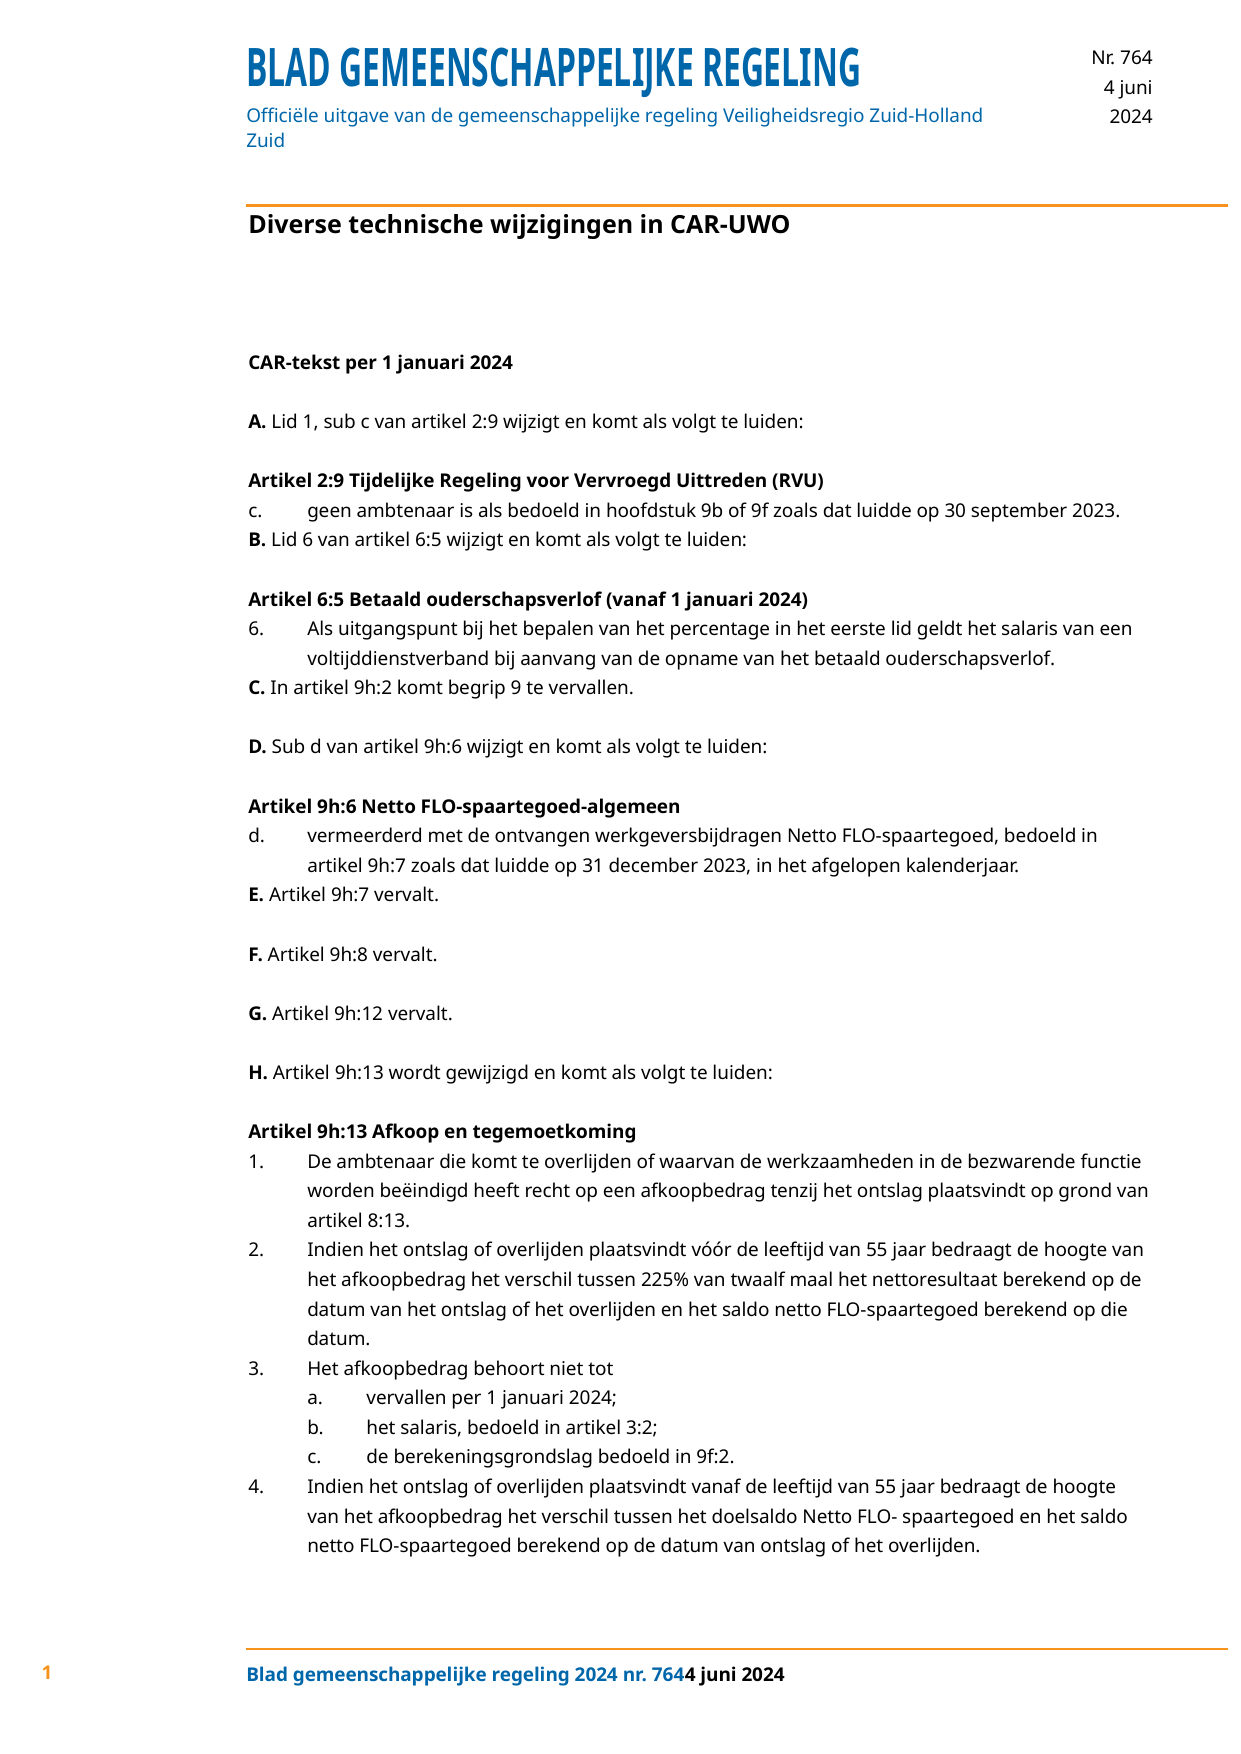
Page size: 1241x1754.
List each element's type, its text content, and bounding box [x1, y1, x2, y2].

text Diverse technische wijzigingen in CAR-UWO​ [248, 207, 1152, 241]
text Artikel 9h:6 Netto FLO-spaartegoed-algemeen [248, 793, 1152, 819]
text E. Artikel 9h:7 vervalt. [248, 882, 1152, 907]
text A. Lid 1, sub c van artikel 2:9 wijzigt en komt als volgt te luiden: [248, 408, 1152, 434]
list het salaris, bedoeld in artikel 3:2; [307, 1414, 1152, 1440]
picture [41, 47, 231, 172]
text Artikel 2:9 Tijdelijke Regeling voor Vervroegd Uittreden (RVU) [248, 467, 1152, 493]
list Indien het ontslag of overlijden plaatsvindt vanaf de leeftijd van 55 jaar bedraagt de hoogte van het afkoopbedrag het verschil tussen het doelsaldo Netto FLO- spaartegoed en het saldo netto FLO-spaartegoed berekend op de datum van ontslag of het overlijden. [248, 1473, 1152, 1558]
text H. Artikel 9h:13 wordt gewijzigd en komt als volgt te luiden: [248, 1059, 1152, 1085]
text Artikel 6:5 Betaald ouderschapsverlof (vanaf 1 januari 2024) [248, 586, 1152, 612]
text CAR-tekst per 1 januari 2024 [248, 349, 1152, 375]
list vervallen per 1 januari 2024; [307, 1384, 1152, 1410]
text C. In artikel 9h:2 komt begrip 9 te vervallen. [248, 674, 1152, 700]
list Het afkoopbedrag behoort niet tot [248, 1355, 1152, 1381]
text D. Sub d van artikel 9h:6 wijzigt en komt als volgt te luiden: [248, 734, 1152, 759]
list geen ambtenaar is als bedoeld in hoofdstuk 9b of 9f zoals dat luidde op 30 september 2023. [248, 497, 1152, 523]
text F. Artikel 9h:8 vervalt. [248, 941, 1152, 967]
text B. Lid 6 van artikel 6:5 wijzigt en komt als volgt te luiden: [248, 527, 1152, 552]
text Artikel 9h:13 Afkoop en tegemoetkoming [248, 1118, 1152, 1144]
list vermeerderd met de ontvangen werkgeversbijdragen Netto FLO-spaartegoed, bedoeld in artikel 9h:7 zoals dat luidde op 31 december 2023, in het afgelopen kalenderjaar. [248, 822, 1152, 878]
list de berekeningsgrondslag bedoeld in 9f:2. [307, 1444, 1152, 1469]
list Als uitgangspunt bij het bepalen van het percentage in het eerste lid geldt het salaris van een voltijddienstverband bij aanvang van de opname van het betaald ouderschapsverlof. [248, 615, 1152, 671]
text G. Artikel 9h:12 vervalt. [248, 1000, 1152, 1026]
list De ambtenaar die komt te overlijden of waarvan de werkzaamheden in de bezwarende functie worden beëindigd heeft recht op een afkoopbedrag tenzij het ontslag plaatsvindt op grond van artikel 8:13. [248, 1148, 1152, 1233]
list Indien het ontslag of overlijden plaatsvindt vóór de leeftijd van 55 jaar bedraagt de hoogte van het afkoopbedrag het verschil tussen 225% van twaalf maal het nettoresultaat berekend op de datum van het ontslag of het overlijden en het saldo netto FLO-spaartegoed berekend op die datum. [248, 1237, 1152, 1351]
